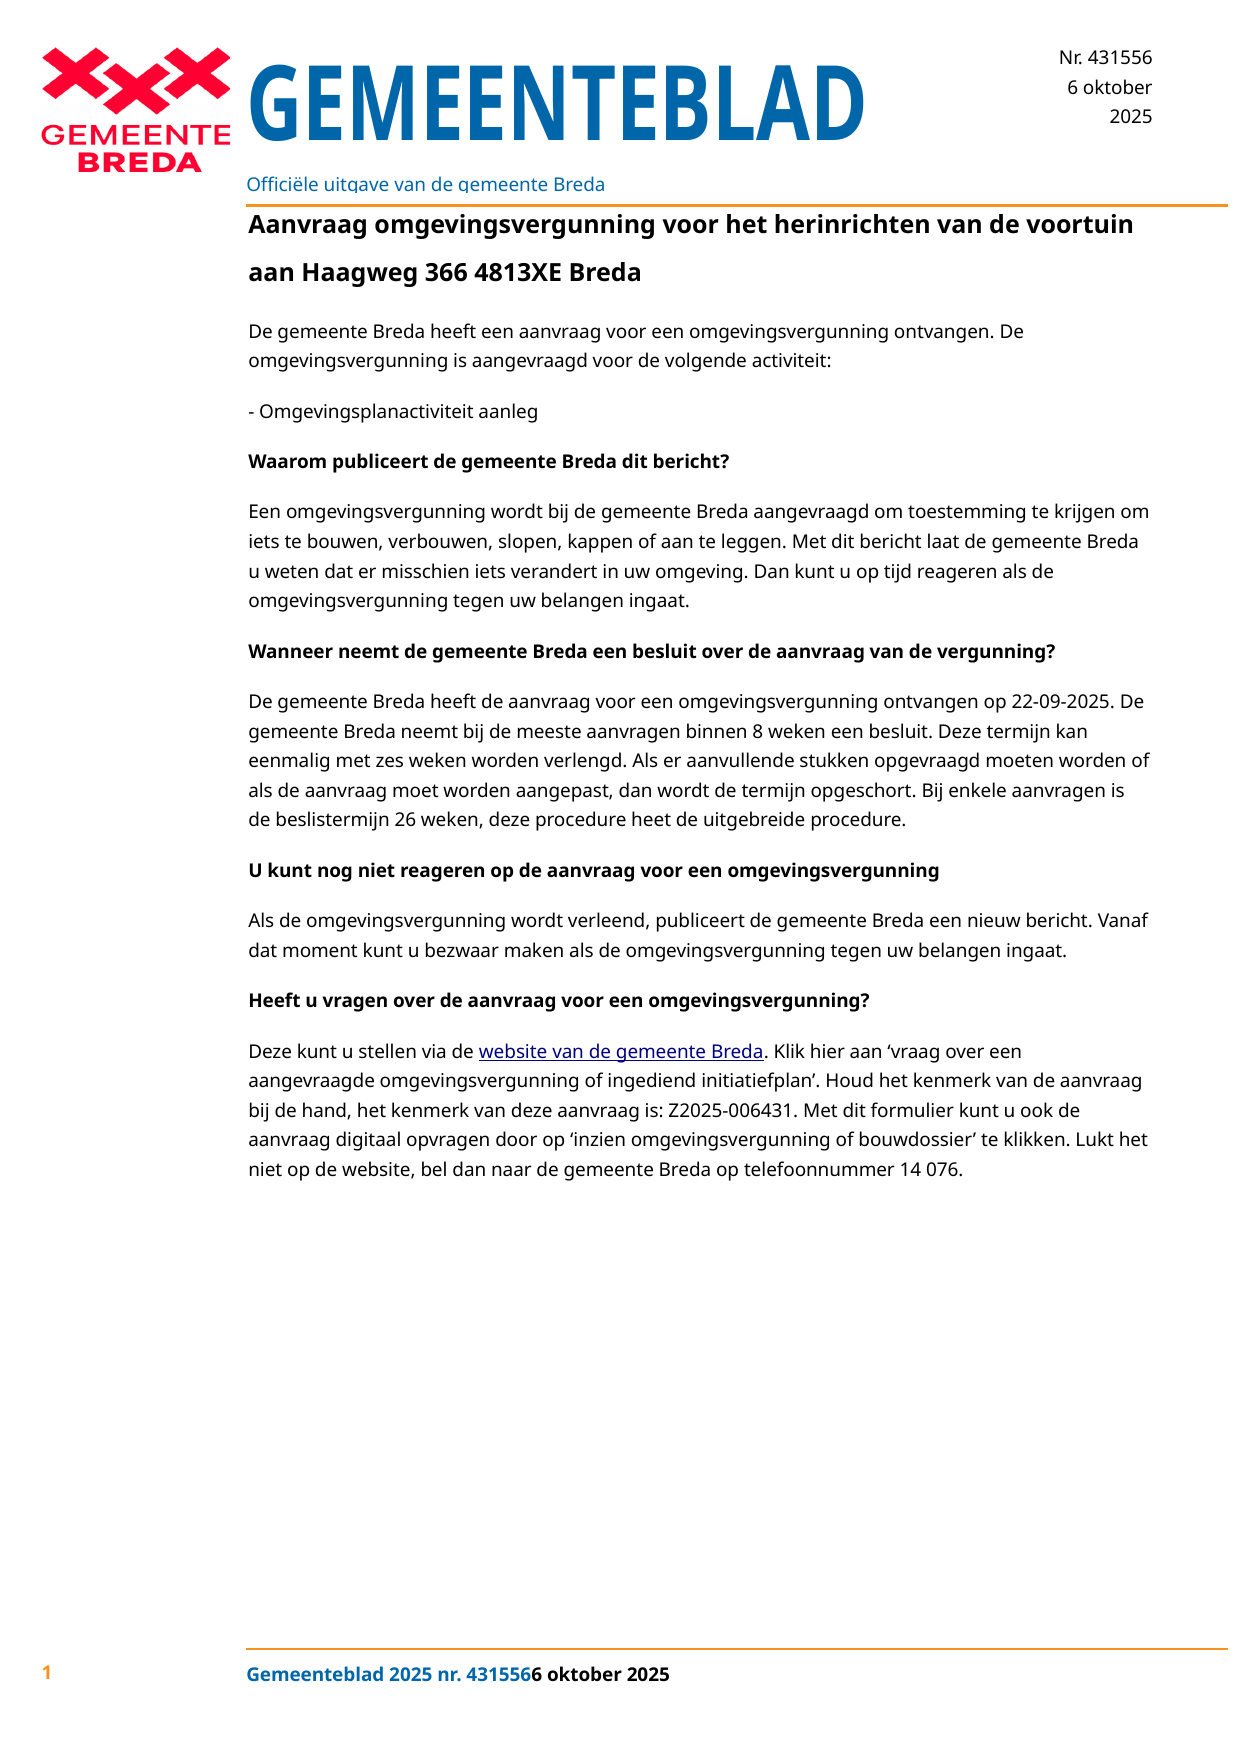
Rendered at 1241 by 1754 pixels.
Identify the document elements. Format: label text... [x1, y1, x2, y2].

text Een omgevingsvergunning wordt bij de gemeente Breda aangevraagd om toestemming te krijgen om iets te bouwen, verbouwen, slopen, kappen of aan te leggen. Met dit bericht laat de gemeente Breda u weten dat er misschien iets verandert in uw omgeving. Dan kunt u op tijd reageren als de omgevingsvergunning tegen uw belangen ingaat. [248, 499, 1152, 613]
text U kunt nog niet reageren op de aanvraag voor een omgevingsvergunning [248, 857, 1152, 883]
text Wanneer neemt de gemeente Breda een besluit over de aanvraag van de vergunning? [248, 638, 1152, 664]
text Als de omgevingsvergunning wordt verleend, publiceert de gemeente Breda een nieuw bericht. Vanaf dat moment kunt u bezwaar maken als de omgevingsvergunning tegen uw belangen ingaat. [248, 907, 1152, 963]
text - Omgevingsplanactiviteit aanleg [248, 398, 1152, 424]
text De gemeente Breda heeft de aanvraag voor een omgevingsvergunning ontvangen op 22-09-2025. De gemeente Breda neemt bij de meeste aanvragen binnen 8 weken een besluit. Deze termijn kan eenmalig met zes weken worden verlengd. Als er aanvullende stukken opgevraagd moeten worden of als de aanvraag moet worden aangepast, dan wordt de termijn opgeschort. Bij enkele aanvragen is de beslistermijn 26 weken, deze procedure heet de uitgebreide procedure. [248, 688, 1152, 832]
text Aanvraag omgevingsvergunning voor het herinrichten van de voortuin aan Haagweg 366 4813XE Breda [248, 207, 1152, 288]
picture [41, 47, 231, 172]
text Waarom publiceert de gemeente Breda dit bericht? [248, 448, 1152, 474]
text Heeft u vragen over de aanvraag voor een omgevingsvergunning? [248, 987, 1152, 1013]
text Deze kunt u stellen via de website van de gemeente Breda. Klik hier aan ‘vraag over een aangevraagde omgevingsvergunning of ingediend initiatiefplan’. Houd het kenmerk van de aanvraag bij de hand, het kenmerk van deze aanvraag is: Z2025-006431. Met dit formulier kunt u ook de aanvraag digitaal opvragen door op ‘inzien omgevingsvergunning of bouwdossier’ te klikken. Lukt het niet op de website, bel dan naar de gemeente Breda op telefoonnummer 14 076. [248, 1038, 1152, 1182]
text De gemeente Breda heeft een aanvraag voor een omgevingsvergunning ontvangen. De omgevingsvergunning is aangevraagd voor de volgende activiteit: [248, 318, 1152, 373]
